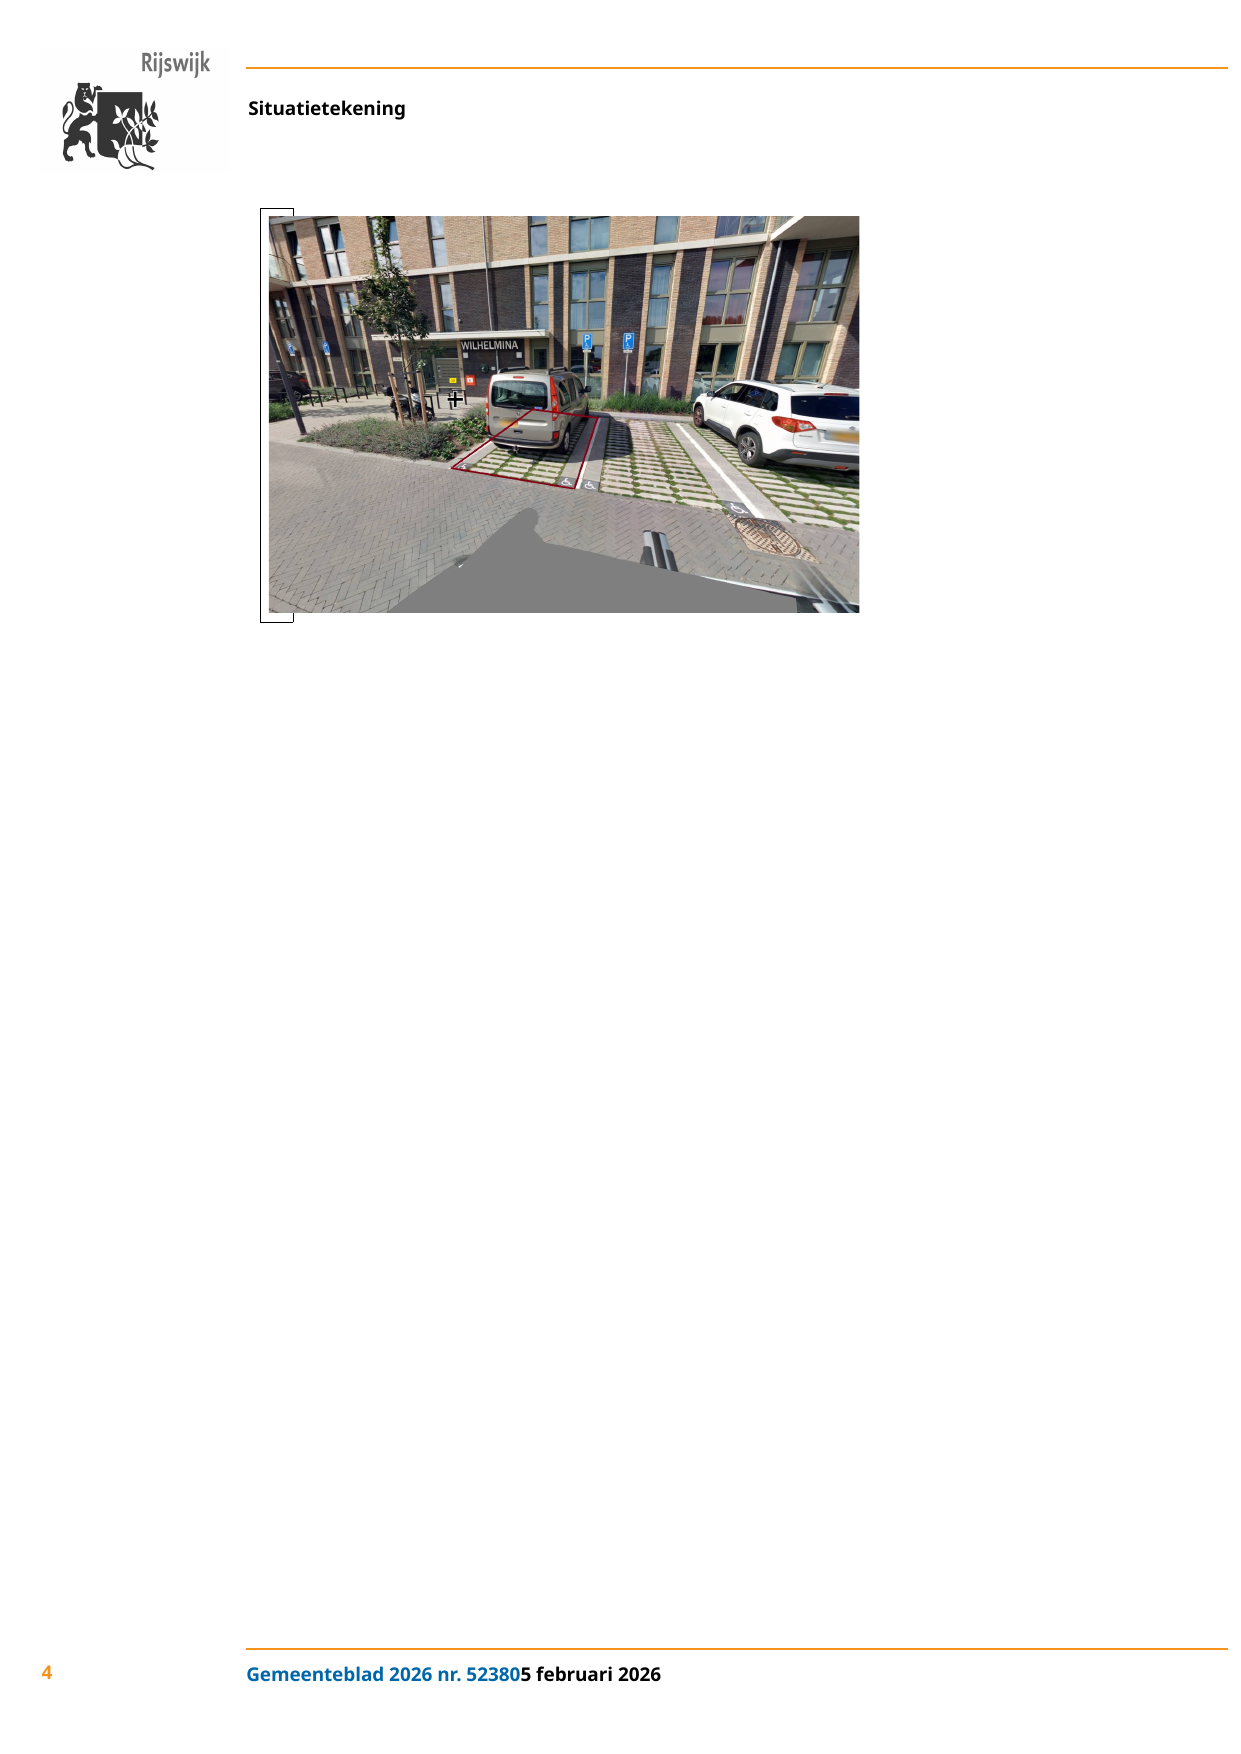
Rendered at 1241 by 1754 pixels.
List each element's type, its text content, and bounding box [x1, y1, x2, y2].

text Situatietekening [248, 95, 1152, 121]
picture [268, 216, 860, 613]
picture [41, 47, 231, 172]
